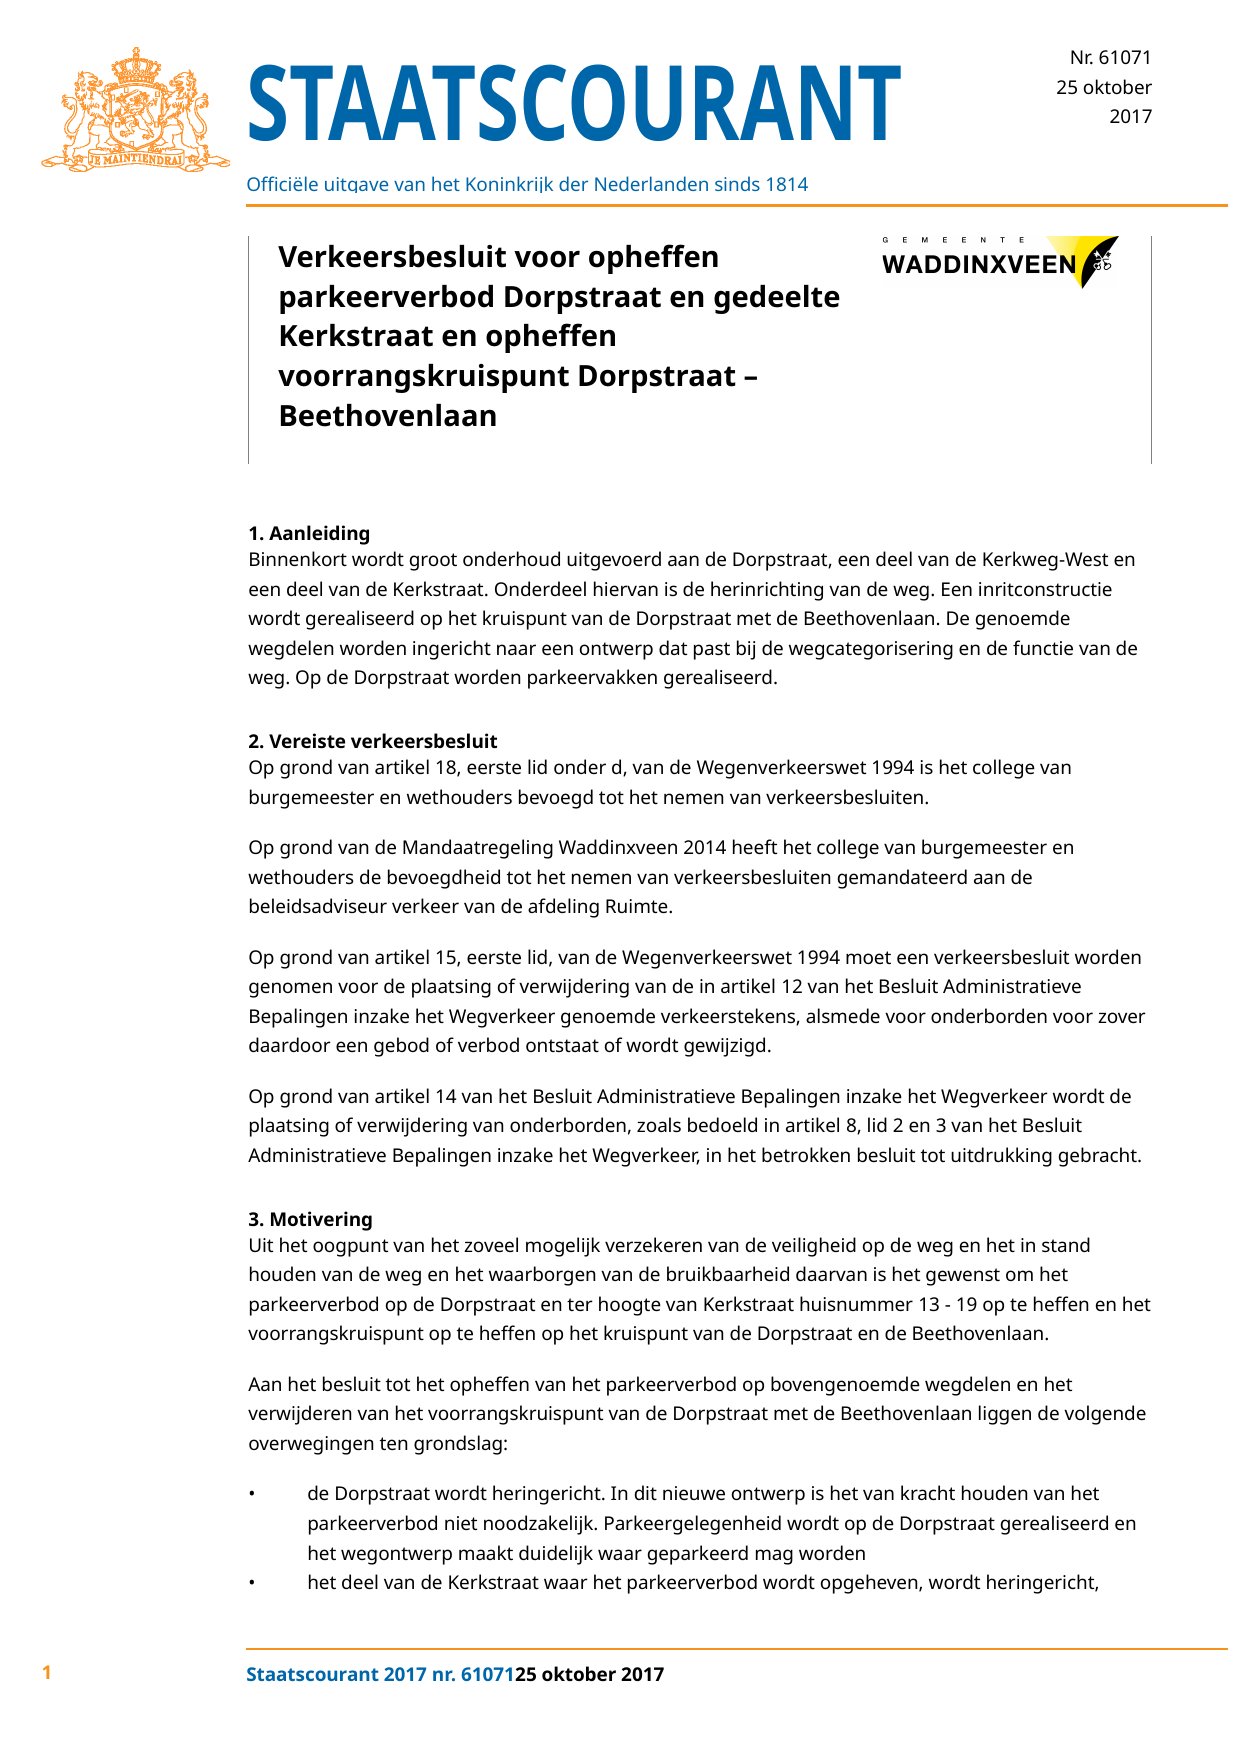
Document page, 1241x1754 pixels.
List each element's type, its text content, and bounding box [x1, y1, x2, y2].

picture [41, 47, 231, 172]
text 1. Aanleiding [248, 521, 1152, 546]
table_header Verkeersbesluit voor opheffen parkeerverbod Dorpstraat en gedeelte Kerkstraat en opheffen voorrangskruispunt Dorpstraat – Beethovenlaan [249, 236, 850, 464]
text 3. Motivering [248, 1206, 1152, 1232]
list de Dorpstraat wordt heringericht. In dit nieuwe ontwerp is het van kracht houden van het parkeerverbod niet noodzakelijk. Parkeergelegenheid wordt op de Dorpstraat gerealiseerd en het wegontwerp maakt duidelijk waar geparkeerd mag worden [248, 1481, 1152, 1566]
picture [882, 236, 1119, 289]
text Op grond van artikel 18, eerste lid onder d, van de Wegenverkeerswet 1994 is het college van burgemeester en wethouders bevoegd tot het nemen van verkeersbesluiten. [248, 754, 1152, 809]
text Op grond van artikel 14 van het Besluit Administratieve Bepalingen inzake het Wegverkeer wordt de plaatsing of verwijdering van onderborden, zoals bedoeld in artikel 8, lid 2 en 3 van het Besluit Administratieve Bepalingen inzake het Wegverkeer, in het betrokken besluit tot uitdrukking gebracht. [248, 1083, 1152, 1168]
text Op grond van artikel 15, eerste lid, van de Wegenverkeerswet 1994 moet een verkeersbesluit worden genomen voor de plaatsing of verwijdering van de in artikel 12 van het Besluit Administratieve Bepalingen inzake het Wegverkeer genoemde verkeerstekens, alsmede voor onderborden voor zover daardoor een gebod of verbod ontstaat of wordt gewijzigd. [248, 944, 1152, 1058]
text 2. Vereiste verkeersbesluit [248, 728, 1152, 754]
text Uit het oogpunt van het zoveel mogelijk verzekeren van de veiligheid op de weg en het in stand houden van de weg en het waarborgen van de bruikbaarheid daarvan is het gewenst om het parkeerverbod op de Dorpstraat en ter hoogte van Kerkstraat huisnummer 13 - 19 op te heffen en het voorrangskruispunt op te heffen op het kruispunt van de Dorpstraat en de Beethovenlaan. [248, 1232, 1152, 1346]
text Op grond van de Mandaatregeling Waddinxveen 2014 heeft het college van burgemeester en wethouders de bevoegdheid tot het nemen van verkeersbesluiten gemandateerd aan de beleidsadviseur verkeer van de afdeling Ruimte. [248, 834, 1152, 919]
table_header [850, 236, 1151, 464]
text Aan het besluit tot het opheffen van het parkeerverbod op bovengenoemde wegdelen en het verwijderen van het voorrangskruispunt van de Dorpstraat met de Beethovenlaan liggen de volgende overwegingen ten grondslag: [248, 1371, 1152, 1456]
text Binnenkort wordt groot onderhoud uitgevoerd aan de Dorpstraat, een deel van de Kerkweg-West en een deel van de Kerkstraat. Onderdeel hiervan is de herinrichting van de weg. Een inritconstructie wordt gerealiseerd op het kruispunt van de Dorpstraat met de Beethovenlaan. De genoemde wegdelen worden ingericht naar een ontwerp dat past bij de wegcategorisering en de functie van de weg. Op de Dorpstraat worden parkeervakken gerealiseerd. [248, 546, 1152, 690]
list het deel van de Kerkstraat waar het parkeerverbod wordt opgeheven, wordt heringericht, [248, 1569, 1152, 1595]
